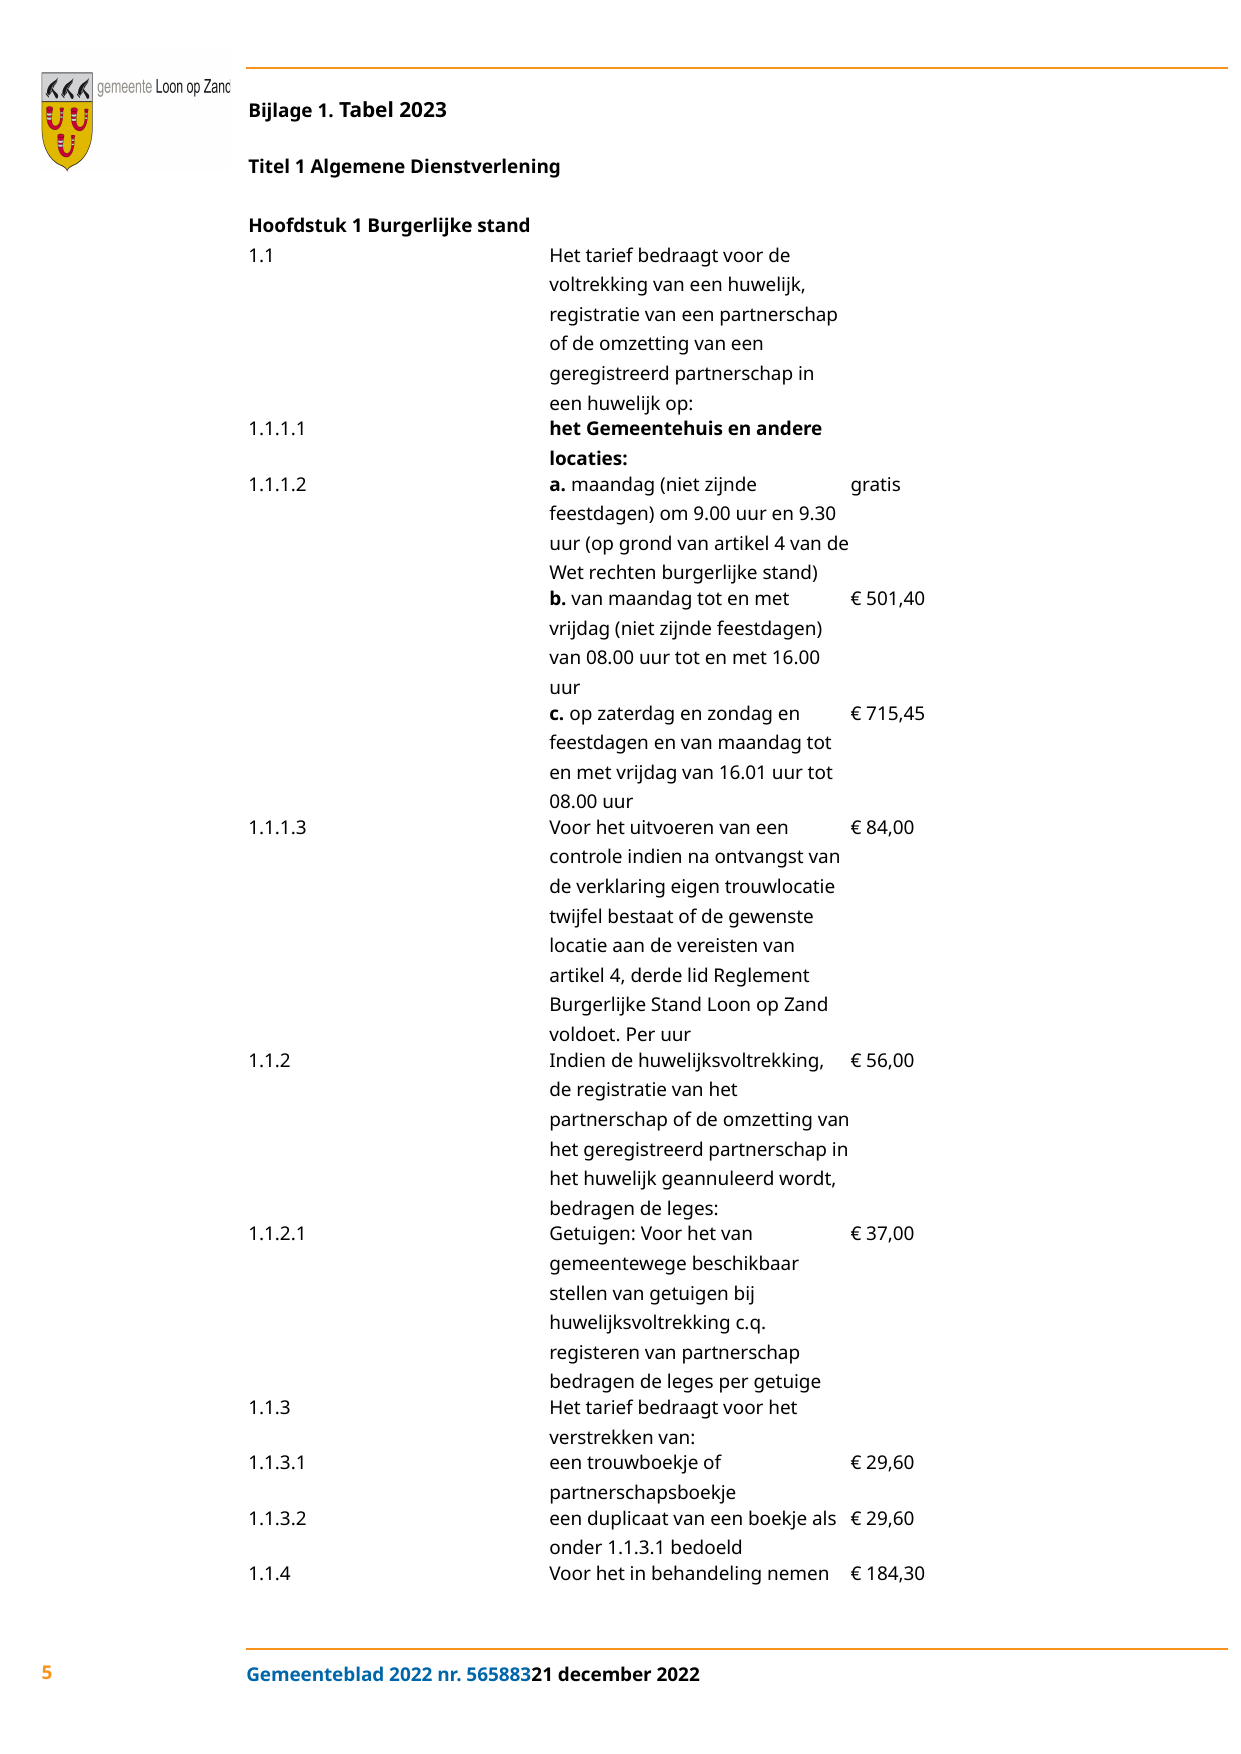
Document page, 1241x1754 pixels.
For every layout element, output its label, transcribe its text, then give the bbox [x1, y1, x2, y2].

table_cell € 37,00 [850, 1221, 1152, 1394]
text Bijlage 1. Tabel 2023 [248, 95, 1152, 123]
table_cell [850, 415, 1152, 471]
table_cell € 29,60 [850, 1450, 1152, 1505]
table_cell 1.1.3.2 [248, 1505, 549, 1560]
table_cell € 184,30 [850, 1560, 1152, 1586]
table_cell een trouwboekje of partnerschapsboekje [549, 1450, 850, 1505]
table_cell 1.1.2 [248, 1047, 549, 1221]
table_cell Het tarief bedraagt voor het verstrekken van: [549, 1394, 850, 1449]
table_cell Voor het in behandeling nemen [549, 1560, 850, 1586]
table_cell 1.1.3.1 [248, 1450, 549, 1505]
table_cell € 56,00 [850, 1047, 1152, 1221]
table_cell 1.1.2.1 [248, 1221, 549, 1394]
table_cell 1.1.1.3 [248, 814, 549, 1047]
table_header Het tarief bedraagt voor de voltrekking van een huwelijk, registratie van een partnerschap of de omzetting van een geregistreerd partnerschap in een huwelijk op: [549, 242, 850, 415]
table_cell a. maandag (niet zijnde feestdagen) om 9.00 uur en 9.30 uur (op grond van artikel 4 van de Wet rechten burgerlijke stand) [549, 471, 850, 585]
table_cell € 84,00 [850, 814, 1152, 1047]
table_cell 1.1.1.2 [248, 471, 549, 585]
table_cell een duplicaat van een boekje als onder 1.1.3.1 bedoeld [549, 1505, 850, 1560]
table_cell Voor het uitvoeren van een controle indien na ontvangst van de verklaring eigen trouwlocatie twijfel bestaat of de gewenste locatie aan de vereisten van artikel 4, derde lid Reglement Burgerlijke Stand Loon op Zand voldoet. Per uur [549, 814, 850, 1047]
table_cell € 501,40 [850, 585, 1152, 700]
table_cell het Gemeentehuis en andere locaties: [549, 415, 850, 471]
table_cell Getuigen: Voor het van gemeentewege beschikbaar stellen van getuigen bij huwelijksvoltrekking c.q. registeren van partnerschap bedragen de leges per getuige [549, 1221, 850, 1394]
table_cell b. van maandag tot en met vrijdag (niet zijnde feestdagen) van 08.00 uur tot en met 16.00 uur [549, 585, 850, 700]
table_cell [850, 1394, 1152, 1449]
table_cell c. op zaterdag en zondag en feestdagen en van maandag tot en met vrijdag van 16.01 uur tot 08.00 uur [549, 700, 850, 814]
table_cell [248, 585, 549, 700]
table_header [850, 242, 1152, 415]
table_cell Indien de huwelijksvoltrekking, de registratie van het partnerschap of de omzetting van het geregistreerd partnerschap in het huwelijk geannuleerd wordt, bedragen de leges: [549, 1047, 850, 1221]
table_cell [248, 700, 549, 814]
table_cell 1.1.4 [248, 1560, 549, 1586]
table_cell € 715,45 [850, 700, 1152, 814]
text Hoofdstuk 1 Burgerlijke stand [248, 212, 1152, 238]
text Titel 1 Algemene Dienstverlening [248, 153, 1152, 179]
table_cell 1.1.3 [248, 1394, 549, 1449]
picture [41, 47, 231, 172]
table_cell € 29,60 [850, 1505, 1152, 1560]
table_cell gratis [850, 471, 1152, 585]
table_cell 1.1.1.1 [248, 415, 549, 471]
table_header 1.1 [248, 242, 549, 415]
